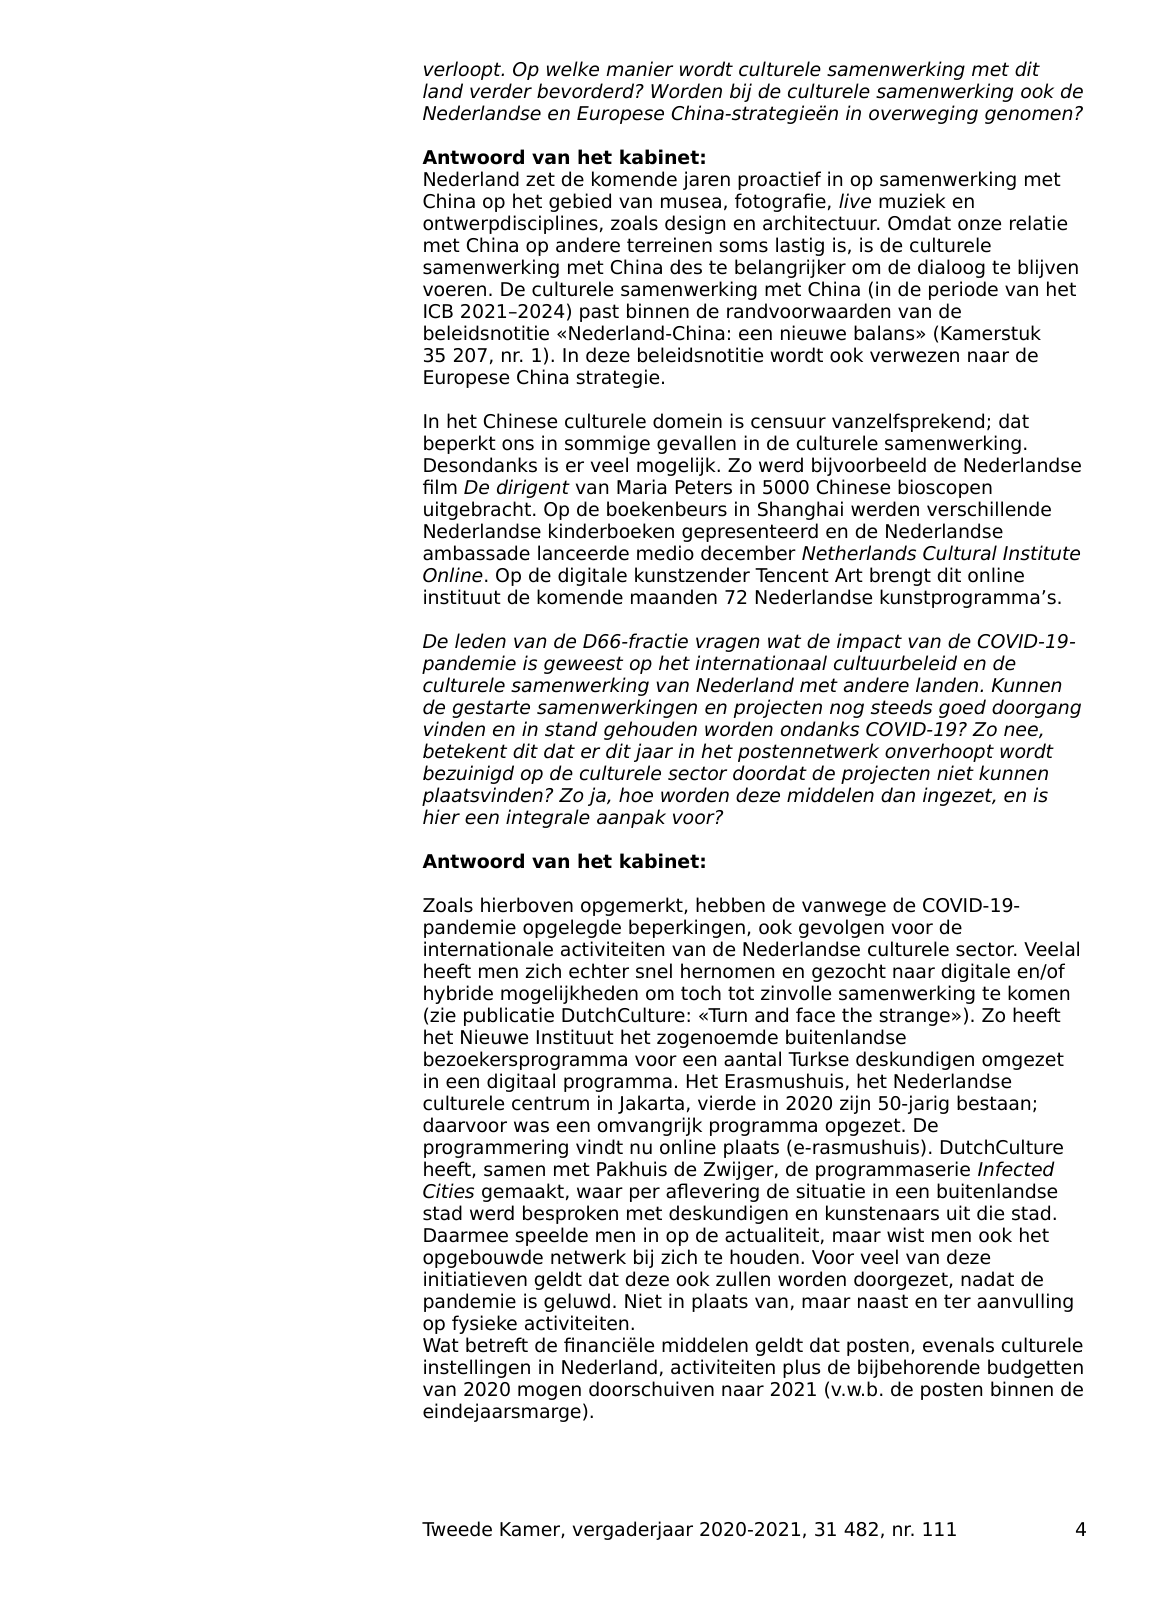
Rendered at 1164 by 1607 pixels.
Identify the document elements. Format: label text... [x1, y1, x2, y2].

subtitle Antwoord van het kabinet: [422, 147, 1087, 169]
text verloopt. Op welke manier wordt culturele samenwerking met dit land verder bevorderd? Worden bij de culturele samenwerking ook de Nederlandse en Europese China-strategieën in overweging genomen? [422, 59, 1087, 125]
text In het Chinese culturele domein is censuur vanzelfsprekend; dat beperkt ons in sommige gevallen in de culturele samenwerking. Desondanks is er veel mogelijk. Zo werd bijvoorbeeld de Nederlandse film De dirigent van Maria Peters in 5000 Chinese bioscopen uitgebracht. Op de boekenbeurs in Shanghai werden verschillende Nederlandse kinderboeken gepresenteerd en de Nederlandse ambassade lanceerde medio december Netherlands Cultural Institute Online. Op de digitale kunstzender Tencent Art brengt dit online instituut de komende maanden 72 Nederlandse kunstprogramma’s. [422, 411, 1087, 609]
text De leden van de D66-fractie vragen wat de impact van de COVID-19-pandemie is geweest op het internationaal cultuurbeleid en de culturele samenwerking van Nederland met andere landen. Kunnen de gestarte samenwerkingen en projecten nog steeds goed doorgang vinden en in stand gehouden worden ondanks COVID-19? Zo nee, betekent dit dat er dit jaar in het postennetwerk onverhoopt wordt bezuinigd op de culturele sector doordat de projecten niet kunnen plaatsvinden? Zo ja, hoe worden deze middelen dan ingezet, en is hier een integrale aanpak voor? [422, 631, 1087, 829]
subtitle Antwoord van het kabinet: [422, 851, 1087, 873]
text Wat betreft de financiële middelen geldt dat posten, evenals culturele instellingen in Nederland, activiteiten plus de bijbehorende budgetten van 2020 mogen doorschuiven naar 2021 (v.w.b. de posten binnen de eindejaarsmarge). [422, 1335, 1087, 1423]
text Nederland zet de komende jaren proactief in op samenwerking met China op het gebied van musea, fotografie, live muziek en ontwerpdisciplines, zoals design en architectuur. Omdat onze relatie met China op andere terreinen soms lastig is, is de culturele samenwerking met China des te belangrijker om de dialoog te blijven voeren. De culturele samenwerking met China (in de periode van het ICB 2021–2024) past binnen de randvoorwaarden van de beleidsnotitie «Nederland-China: een nieuwe balans» (Kamerstuk 35 207, nr. 1). In deze beleidsnotitie wordt ook verwezen naar de Europese China strategie. [422, 169, 1087, 389]
text Zoals hierboven opgemerkt, hebben de vanwege de COVID-19-pandemie opgelegde beperkingen, ook gevolgen voor de internationale activiteiten van de Nederlandse culturele sector. Veelal heeft men zich echter snel hernomen en gezocht naar digitale en/of hybride mogelijkheden om toch tot zinvolle samenwerking te komen (zie publicatie DutchCulture: «Turn and face the strange»). Zo heeft het Nieuwe Instituut het zogenoemde buitenlandse bezoekersprogramma voor een aantal Turkse deskundigen omgezet in een digitaal programma. Het Erasmushuis, het Nederlandse culturele centrum in Jakarta, vierde in 2020 zijn 50-jarig bestaan; daarvoor was een omvangrijk programma opgezet. De programmering vindt nu online plaats (e-rasmushuis). DutchCulture heeft, samen met Pakhuis de Zwijger, de programmaserie Infected Cities gemaakt, waar per aflevering de situatie in een buitenlandse stad werd besproken met deskundigen en kunstenaars uit die stad. Daarmee speelde men in op de actualiteit, maar wist men ook het opgebouwde netwerk bij zich te houden. Voor veel van deze initiatieven geldt dat deze ook zullen worden doorgezet, nadat de pandemie is geluwd. Niet in plaats van, maar naast en ter aanvulling op fysieke activiteiten. [422, 895, 1087, 1335]
